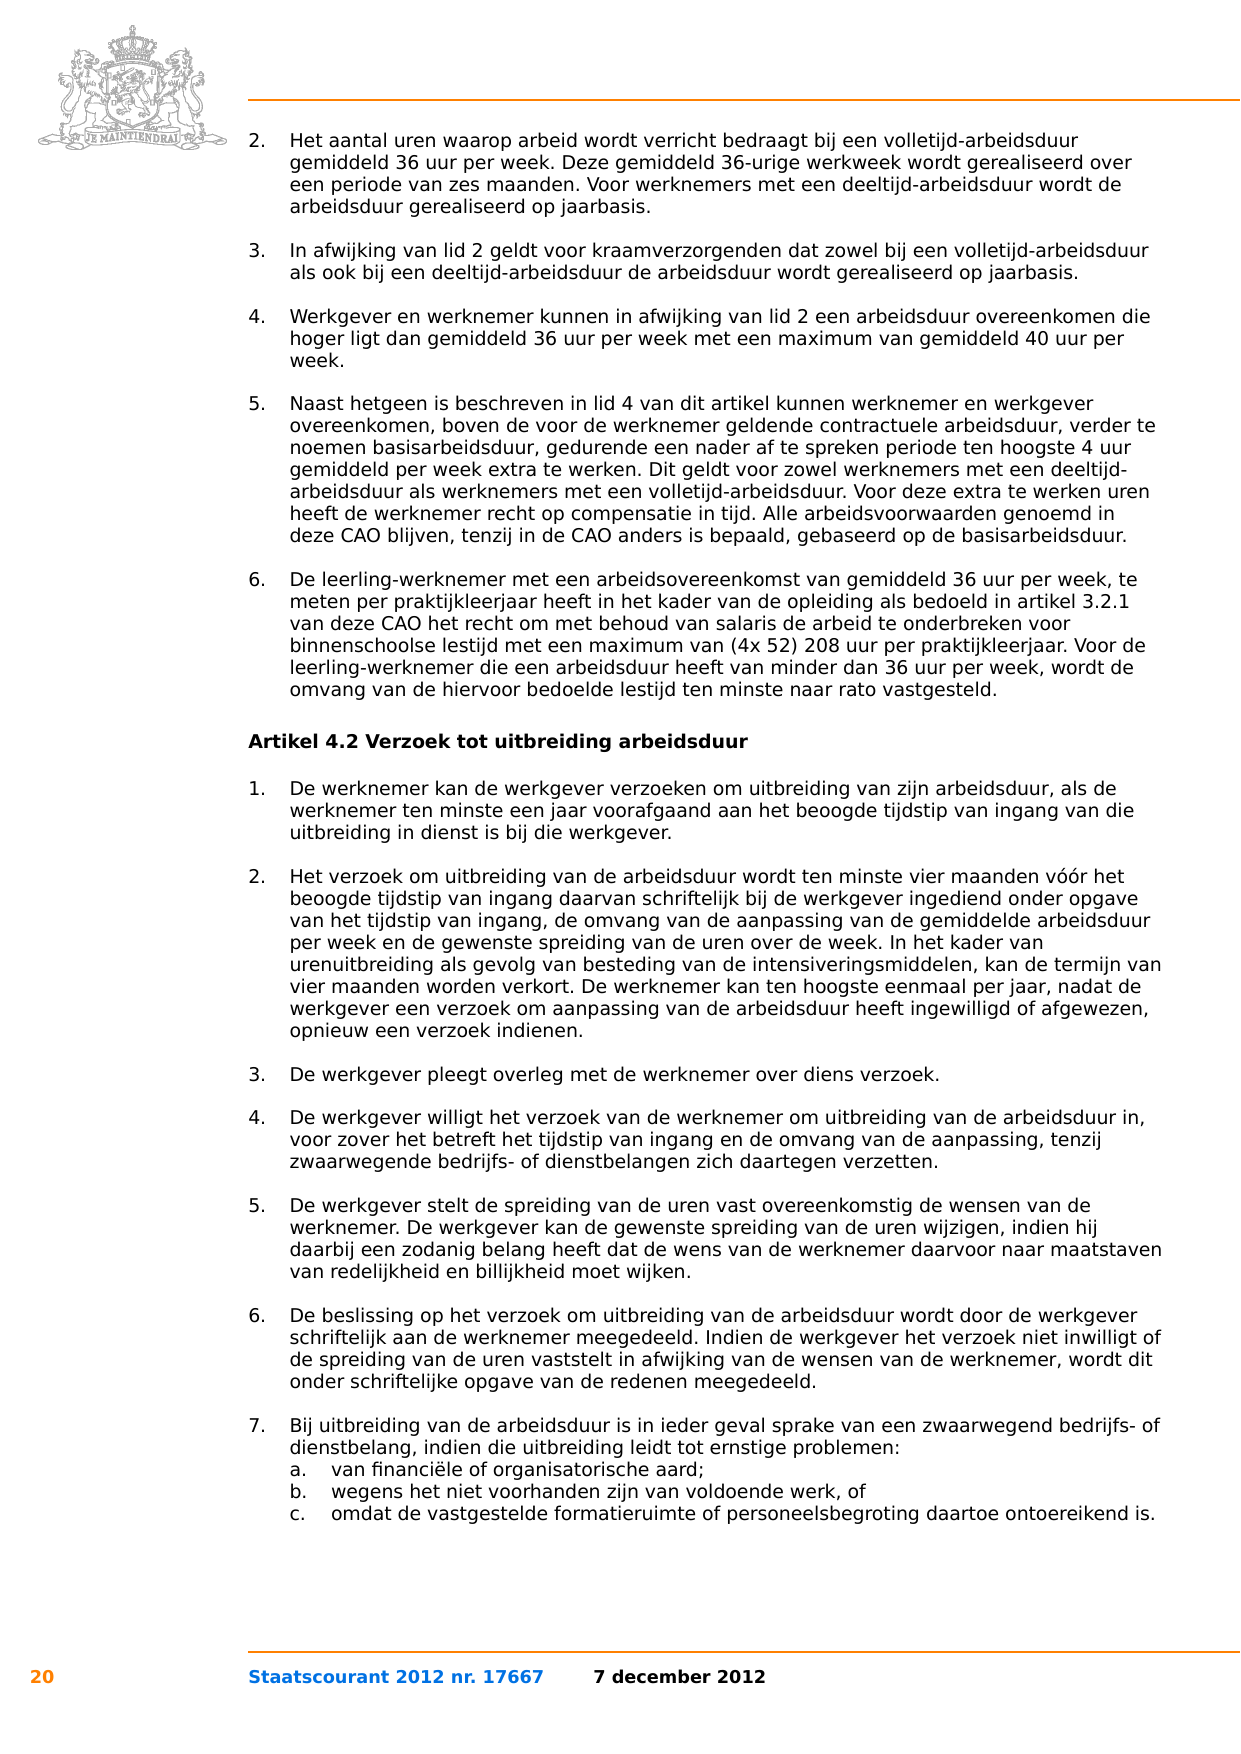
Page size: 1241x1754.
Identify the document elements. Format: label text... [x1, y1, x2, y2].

text 7. Bij uitbreiding van de arbeidsduur is in ieder geval sprake van een zwaarwegend bedrijfs- of dienstbelang, indien die uitbreiding leidt tot ernstige problemen: [248, 1415, 1163, 1459]
text 2. Het aantal uren waarop arbeid wordt verricht bedraagt bij een volletijd-arbeidsduur gemiddeld 36 uur per week. Deze gemiddeld 36-urige werkweek wordt gerealiseerd over een periode van zes maanden. Voor werknemers met een deeltijd-arbeidsduur wordt de arbeidsduur gerealiseerd op jaarbasis. [248, 130, 1163, 218]
text 6. De beslissing op het verzoek om uitbreiding van de arbeidsduur wordt door de werkgever schriftelijk aan de werknemer meegedeeld. Indien de werkgever het verzoek niet inwilligt of de spreiding van de uren vaststelt in afwijking van de wensen van de werknemer, wordt dit onder schriftelijke opgave van de redenen meegedeeld. [248, 1305, 1163, 1393]
text 3. In afwijking van lid 2 geldt voor kraamverzorgenden dat zowel bij een volletijd-arbeidsduur als ook bij een deeltijd-arbeidsduur de arbeidsduur wordt gerealiseerd op jaarbasis. [248, 240, 1163, 284]
text c. omdat de vastgestelde formatieruimte of personeelsbegroting daartoe ontoereikend is. [289, 1503, 1163, 1524]
picture [38, 25, 227, 150]
text 5. De werkgever stelt de spreiding van de uren vast overeenkomstig de wensen van de werknemer. De werkgever kan de gewenste spreiding van de uren wijzigen, indien hij daarbij een zodanig belang heeft dat de wens van de werknemer daarvoor naar maatstaven van redelijkheid en billijkheid moet wijken. [248, 1195, 1163, 1283]
text 6. De leerling-werknemer met een arbeidsovereenkomst van gemiddeld 36 uur per week, te meten per praktijkleerjaar heeft in het kader van de opleiding als bedoeld in artikel 3.2.1 van deze CAO het recht om met behoud van salaris de arbeid te onderbreken voor binnenschoolse lestijd met een maximum van (4x 52) 208 uur per praktijkleerjaar. Voor de leerling-werknemer die een arbeidsduur heeft van minder dan 36 uur per week, wordt de omvang van de hiervoor bedoelde lestijd ten minste naar rato vastgesteld. [248, 569, 1163, 701]
text 3. De werkgever pleegt overleg met de werknemer over diens verzoek. [248, 1063, 1163, 1085]
text 2. Het verzoek om uitbreiding van de arbeidsduur wordt ten minste vier maanden vóór het beoogde tijdstip van ingang daarvan schriftelijk bij de werkgever ingediend onder opgave van het tijdstip van ingang, de omvang van de aanpassing van de gemiddelde arbeidsduur per week en de gewenste spreiding van de uren over de week. In het kader van urenuitbreiding als gevolg van besteding van de intensiveringsmiddelen, kan de termijn van vier maanden worden verkort. De werknemer kan ten hoogste eenmaal per jaar, nadat de werkgever een verzoek om aanpassing van de arbeidsduur heeft ingewilligd of afgewezen, opnieuw een verzoek indienen. [248, 866, 1163, 1042]
text 4. De werkgever willigt het verzoek van de werknemer om uitbreiding van de arbeidsduur in, voor zover het betreft het tijdstip van ingang en de omvang van de aanpassing, tenzij zwaarwegende bedrijfs- of dienstbelangen zich daartegen verzetten. [248, 1107, 1163, 1173]
text 4. Werkgever en werknemer kunnen in afwijking van lid 2 een arbeidsduur overeenkomen die hoger ligt dan gemiddeld 36 uur per week met een maximum van gemiddeld 40 uur per week. [248, 306, 1163, 371]
text 5. Naast hetgeen is beschreven in lid 4 van dit artikel kunnen werknemer en werkgever overeenkomen, boven de voor de werknemer geldende contractuele arbeidsduur, verder te noemen basisarbeidsduur, gedurende een nader af te spreken periode ten hoogste 4 uur gemiddeld per week extra te werken. Dit geldt voor zowel werknemers met een deeltijd-arbeidsduur als werknemers met een volletijd-arbeidsduur. Voor deze extra te werken uren heeft de werknemer recht op compensatie in tijd. Alle arbeidsvoorwaarden genoemd in deze CAO blijven, tenzij in de CAO anders is bepaald, gebaseerd op de basisarbeidsduur. [248, 393, 1163, 547]
text 1. De werknemer kan de werkgever verzoeken om uitbreiding van zijn arbeidsduur, als de werknemer ten minste een jaar voorafgaand aan het beoogde tijdstip van ingang van die uitbreiding in dienst is bij die werkgever. [248, 778, 1163, 844]
text b. wegens het niet voorhanden zijn van voldoende werk, of [289, 1481, 1163, 1503]
text a. van financiële of organisatorische aard; [289, 1459, 1163, 1481]
subtitle Artikel 4.2 Verzoek tot uitbreiding arbeidsduur [248, 731, 1163, 753]
